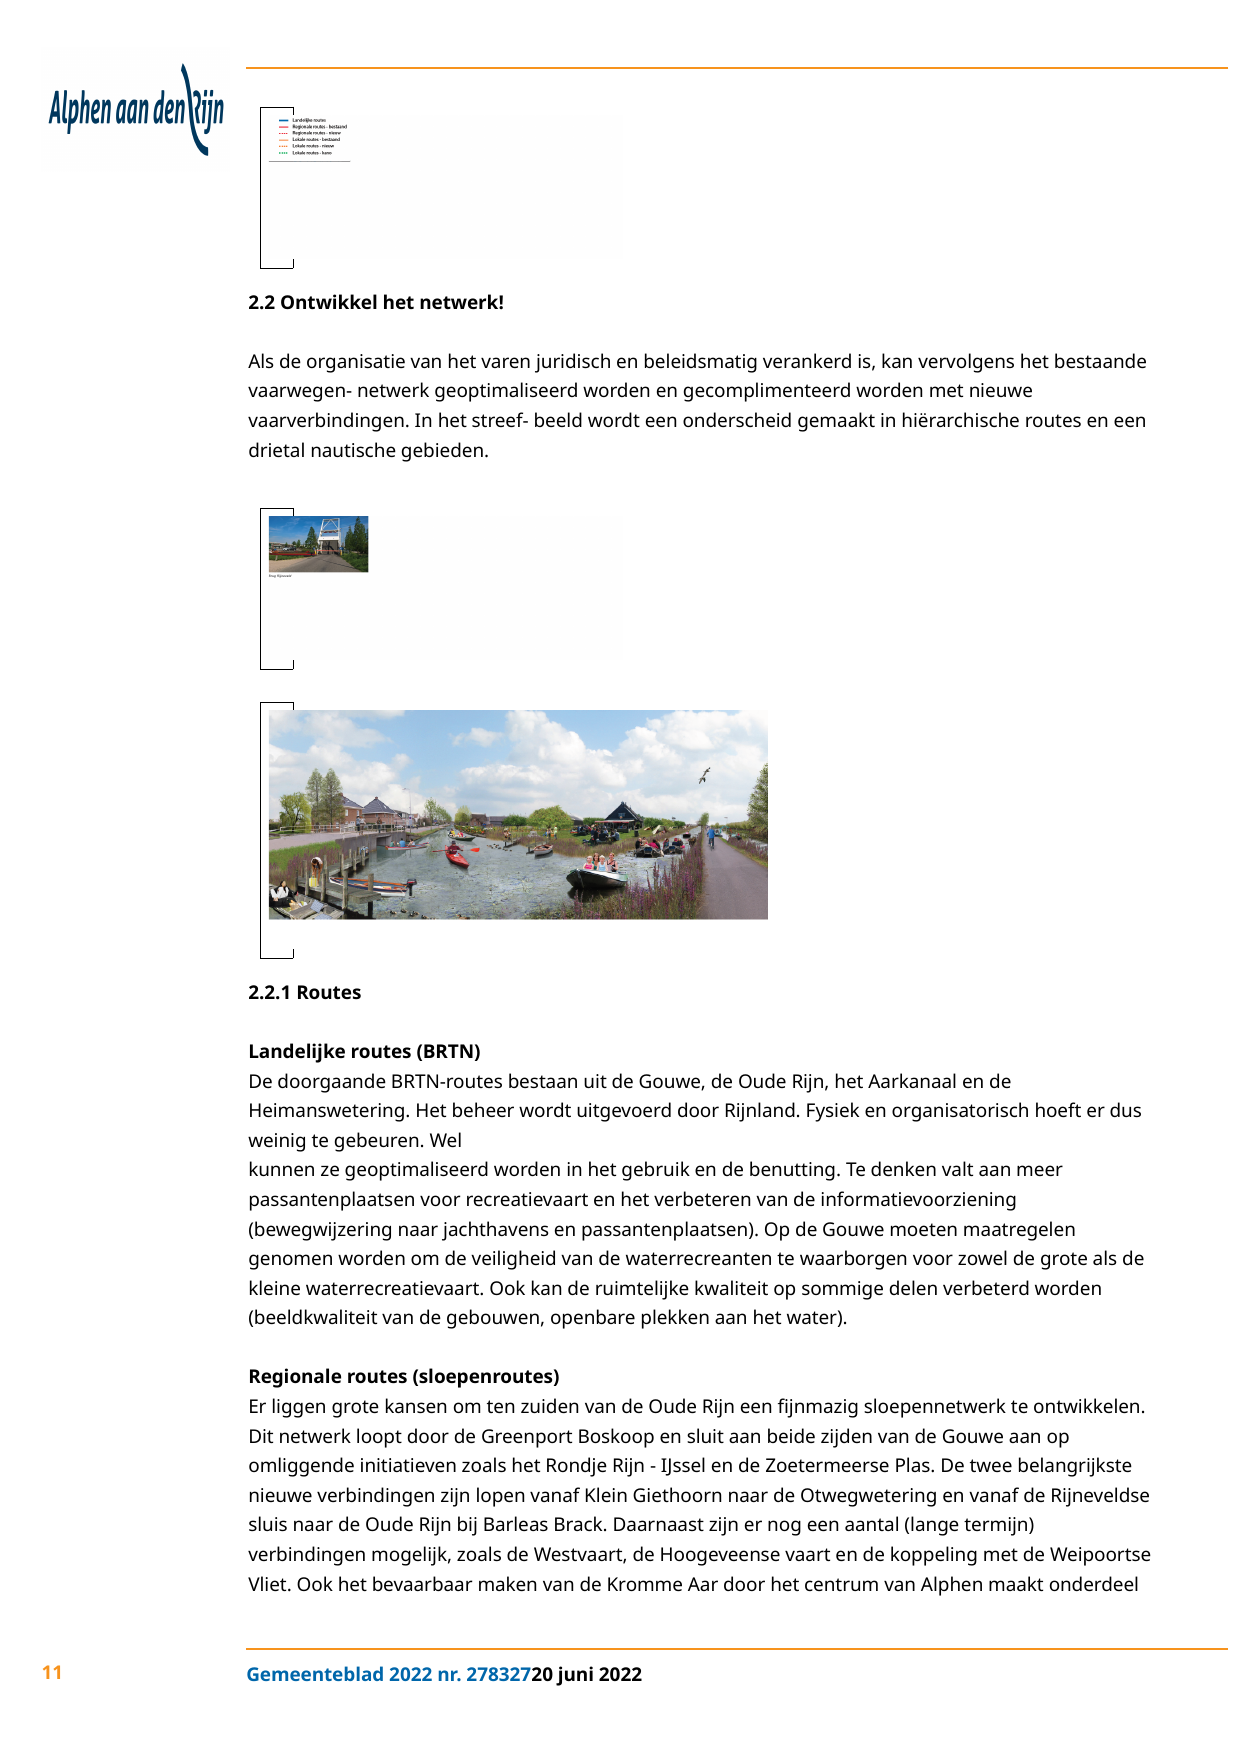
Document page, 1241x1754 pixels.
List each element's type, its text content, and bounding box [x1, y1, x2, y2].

text Regionale routes (sloepenroutes) [248, 1364, 1152, 1389]
text Er liggen grote kansen om ten zuiden van de Oude Rijn een fijnmazig sloepennetwerk te ontwikkelen. Dit netwerk loopt door de Greenport Boskoop en sluit aan beide zijden van de Gouwe aan op omliggende initiatieven zoals het Rondje Rijn - IJssel en de Zoetermeerse Plas. De twee belangrijkste nieuwe verbindingen zijn lopen vanaf Klein Giethoorn naar de Otwegwetering en vanaf de Rijneveldse sluis naar de Oude Rijn bij Barleas Brack. Daarnaast zijn er nog een aantal (lange termijn) verbindingen mogelijk, zoals de Westvaart, de Hoogeveense vaart en de koppeling met de Weipoortse Vliet. Ook het bevaarbaar maken van de Kromme Aar door het centrum van Alphen maakt onderdeel [248, 1393, 1152, 1597]
text kunnen ze geoptimaliseerd worden in het gebruik en de benutting. Te denken valt aan meer passantenplaatsen voor recreatievaart en het verbeteren van de informatievoorziening (bewegwijzering naar jachthavens en passantenplaatsen). Op de Gouwe moeten maatregelen genomen worden om de veiligheid van de waterrecreanten te waarborgen voor zowel de grote als de kleine waterrecreatievaart. Ook kan de ruimtelijke kwaliteit op sommige delen verbeterd worden (beeldkwaliteit van de gebouwen, openbare plekken aan het water). [248, 1157, 1152, 1330]
picture [268, 710, 860, 949]
text 2.2 Ontwikkel het netwerk! [248, 289, 1152, 314]
text Als de organisatie van het varen juridisch en beleidsmatig verankerd is, kan vervolgens het bestaande vaarwegen- netwerk geoptimaliseerd worden en gecomplimenteerd worden met nieuwe vaarverbindingen. In het streef- beeld wordt een onderscheid gemaakt in hiërarchische routes en een drietal nautische gebieden. [248, 348, 1152, 462]
picture [41, 47, 231, 172]
text De doorgaande BRTN-routes bestaan uit de Gouwe, de Oude Rijn, het Aarkanaal en de Heimanswetering. Het beheer wordt uitgevoerd door Rijnland. Fysiek en organisatorisch hoeft er dus weinig te gebeuren. Wel [248, 1068, 1152, 1153]
text Landelijke routes (BRTN) [248, 1038, 1152, 1064]
text 2.2.1 Routes [248, 979, 1152, 1005]
picture [268, 516, 624, 660]
picture [268, 115, 624, 259]
